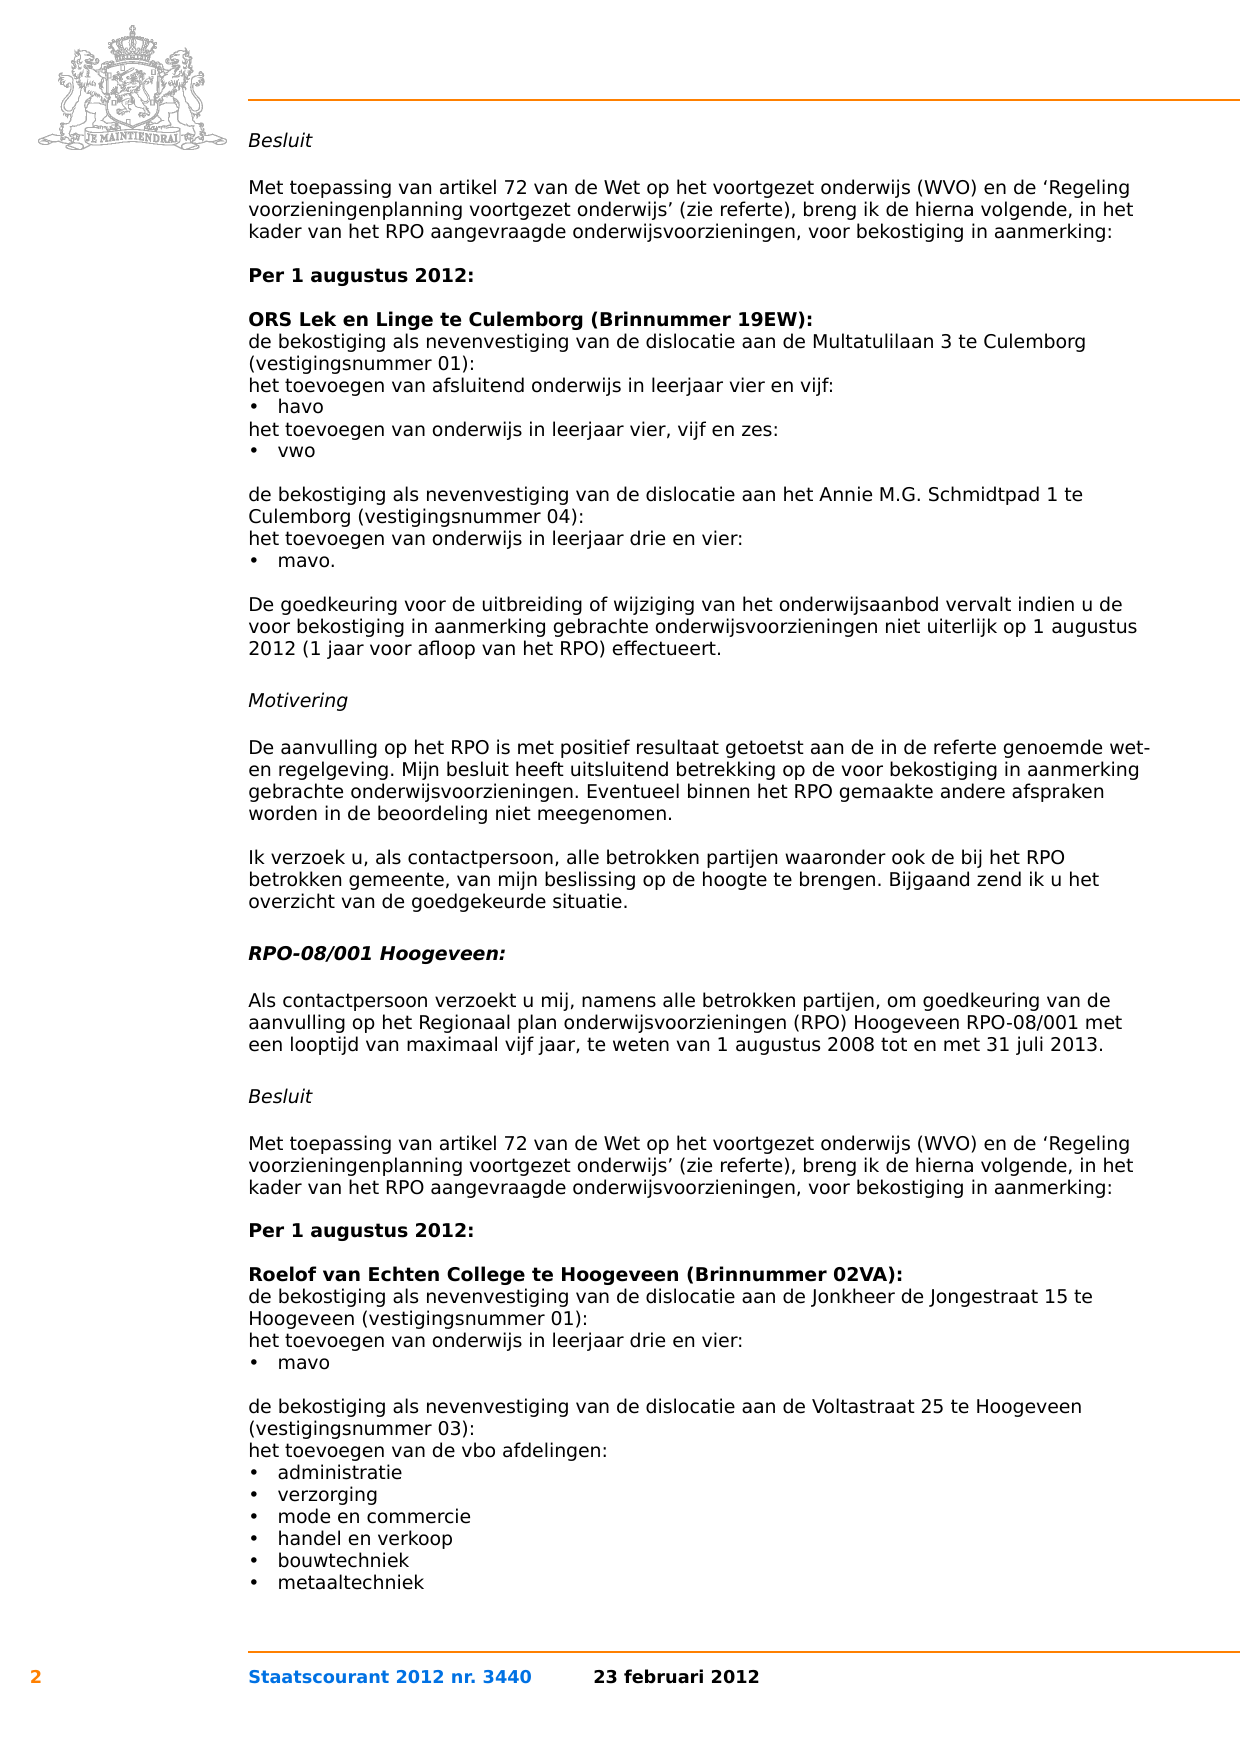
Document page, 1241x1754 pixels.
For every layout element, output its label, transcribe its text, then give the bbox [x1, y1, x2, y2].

text het toevoegen van onderwijs in leerjaar vier, vijf en zes: [248, 418, 1163, 440]
text het toevoegen van afsluitend onderwijs in leerjaar vier en vijf: [248, 374, 1163, 396]
text het toevoegen van onderwijs in leerjaar drie en vier: [248, 528, 1163, 550]
picture [38, 25, 227, 150]
text • mavo. [248, 550, 1163, 572]
text Per 1 augustus 2012: [248, 265, 1163, 287]
text Per 1 augustus 2012: [248, 1220, 1163, 1242]
text het toevoegen van onderwijs in leerjaar drie en vier: [248, 1330, 1163, 1352]
text • administratie [248, 1462, 1163, 1484]
text • havo [248, 396, 1163, 418]
text de bekostiging als nevenvestiging van de dislocatie aan de Multatulilaan 3 te Culemborg (vestigingsnummer 01): [248, 331, 1163, 374]
subtitle Besluit [248, 130, 1163, 152]
text De goedkeuring voor de uitbreiding of wijziging van het onderwijsaanbod vervalt indien u de voor bekostiging in aanmerking gebrachte onderwijsvoorzieningen niet uiterlijk op 1 augustus 2012 (1 jaar voor afloop van het RPO) effectueert. [248, 594, 1163, 660]
text • metaaltechniek [248, 1572, 1163, 1594]
text Als contactpersoon verzoekt u mij, namens alle betrokken partijen, om goedkeuring van de aanvulling op het Regionaal plan onderwijsvoorzieningen (RPO) Hoogeveen RPO-08/001 met een looptijd van maximaal vijf jaar, te weten van 1 augustus 2008 tot en met 31 juli 2013. [248, 990, 1163, 1056]
text Ik verzoek u, als contactpersoon, alle betrokken partijen waaronder ook de bij het RPO betrokken gemeente, van mijn beslissing op de hoogte te brengen. Bijgaand zend ik u het overzicht van de goedgekeurde situatie. [248, 847, 1163, 913]
text Roelof van Echten College te Hoogeveen (Brinnummer 02VA): [248, 1264, 1163, 1286]
text De aanvulling op het RPO is met positief resultaat getoetst aan de in de referte genoemde wet- en regelgeving. Mijn besluit heeft uitsluitend betrekking op de voor bekostiging in aanmerking gebrachte onderwijsvoorzieningen. Eventueel binnen het RPO gemaakte andere afspraken worden in de beoordeling niet meegenomen. [248, 737, 1163, 825]
subtitle Besluit [248, 1086, 1163, 1108]
text de bekostiging als nevenvestiging van de dislocatie aan het Annie M.G. Schmidtpad 1 te Culemborg (vestigingsnummer 04): [248, 484, 1163, 528]
text de bekostiging als nevenvestiging van de dislocatie aan de Voltastraat 25 te Hoogeveen (vestigingsnummer 03): [248, 1396, 1163, 1440]
text • mavo [248, 1352, 1163, 1374]
subtitle Motivering [248, 690, 1163, 712]
text • mode en commercie [248, 1506, 1163, 1528]
text • handel en verkoop [248, 1528, 1163, 1550]
text Met toepassing van artikel 72 van de Wet op het voortgezet onderwijs (WVO) en de ‘Regeling voorzieningenplanning voortgezet onderwijs’ (zie referte), breng ik de hierna volgende, in het kader van het RPO aangevraagde onderwijsvoorzieningen, voor bekostiging in aanmerking: [248, 177, 1163, 243]
text • vwo [248, 440, 1163, 462]
text de bekostiging als nevenvestiging van de dislocatie aan de Jonkheer de Jongestraat 15 te Hoogeveen (vestigingsnummer 01): [248, 1286, 1163, 1330]
text • verzorging [248, 1484, 1163, 1506]
text ORS Lek en Linge te Culemborg (Brinnummer 19EW): [248, 308, 1163, 331]
text • bouwtechniek [248, 1550, 1163, 1572]
text het toevoegen van de vbo afdelingen: [248, 1440, 1163, 1462]
text Met toepassing van artikel 72 van de Wet op het voortgezet onderwijs (WVO) en de ‘Regeling voorzieningenplanning voortgezet onderwijs’ (zie referte), breng ik de hierna volgende, in het kader van het RPO aangevraagde onderwijsvoorzieningen, voor bekostiging in aanmerking: [248, 1133, 1163, 1198]
subtitle RPO-08/001 Hoogeveen: [248, 943, 1163, 965]
